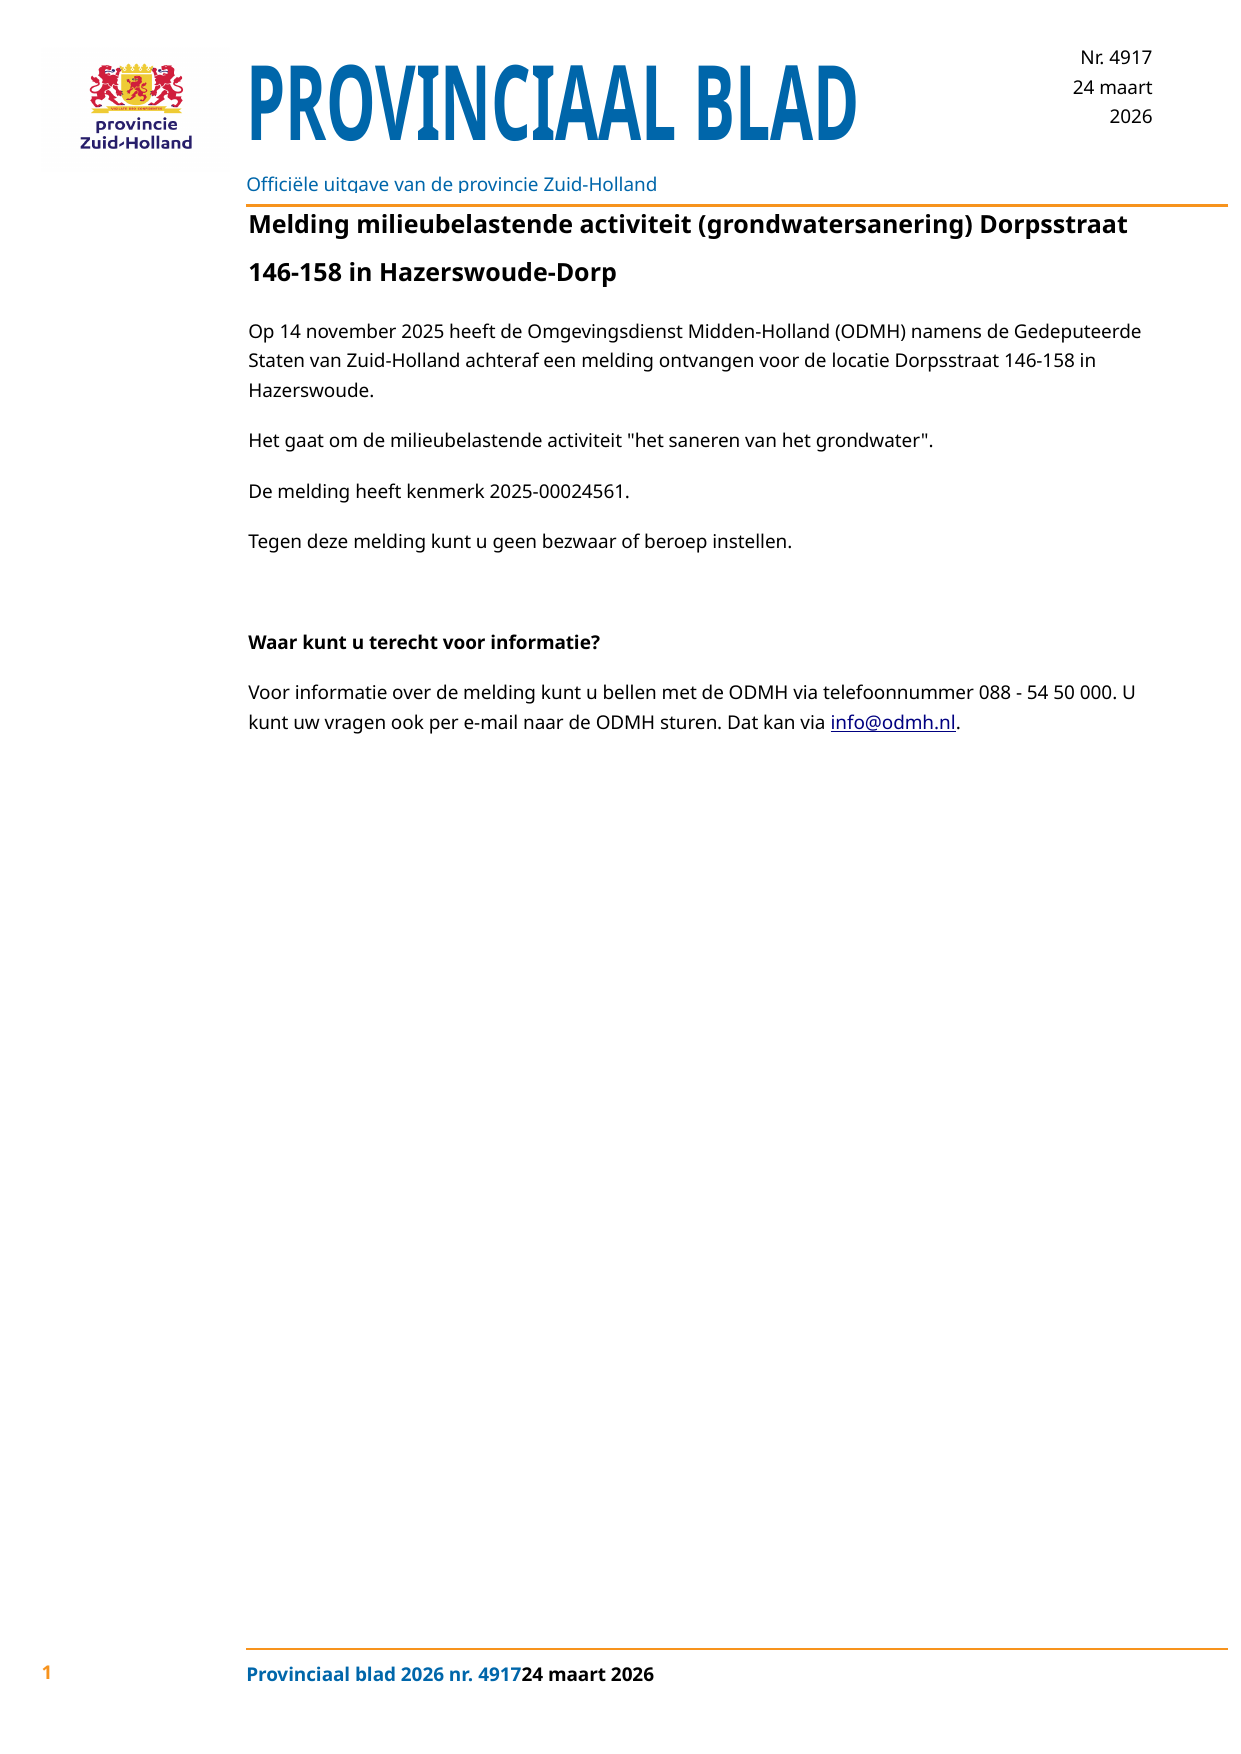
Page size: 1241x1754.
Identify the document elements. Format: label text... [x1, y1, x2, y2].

text De melding heeft kenmerk 2025-00024561. [248, 478, 1152, 504]
picture [41, 47, 231, 172]
text Melding milieubelastende activiteit (grondwatersanering) Dorpsstraat 146-158 in Hazerswoude-Dorp [248, 207, 1152, 288]
text Het gaat om de milieubelastende activiteit "het saneren van het grondwater". [248, 427, 1152, 453]
text Op 14 november 2025 heeft de Omgevingsdienst Midden-Holland (ODMH) namens de Gedeputeerde Staten van Zuid-Holland achteraf een melding ontvangen voor de locatie Dorpsstraat 146-158 in Hazerswoude. [248, 318, 1152, 403]
text Voor informatie over de melding kunt u bellen met de ODMH via telefoonnummer 088 - 54 50 000. U kunt uw vragen ook per e-mail naar de ODMH sturen. Dat kan via info@odmh.nl. [248, 679, 1152, 735]
text Waar kunt u terecht voor informatie? [248, 629, 1152, 655]
text Tegen deze melding kunt u geen bezwaar of beroep instellen. [248, 528, 1152, 554]
